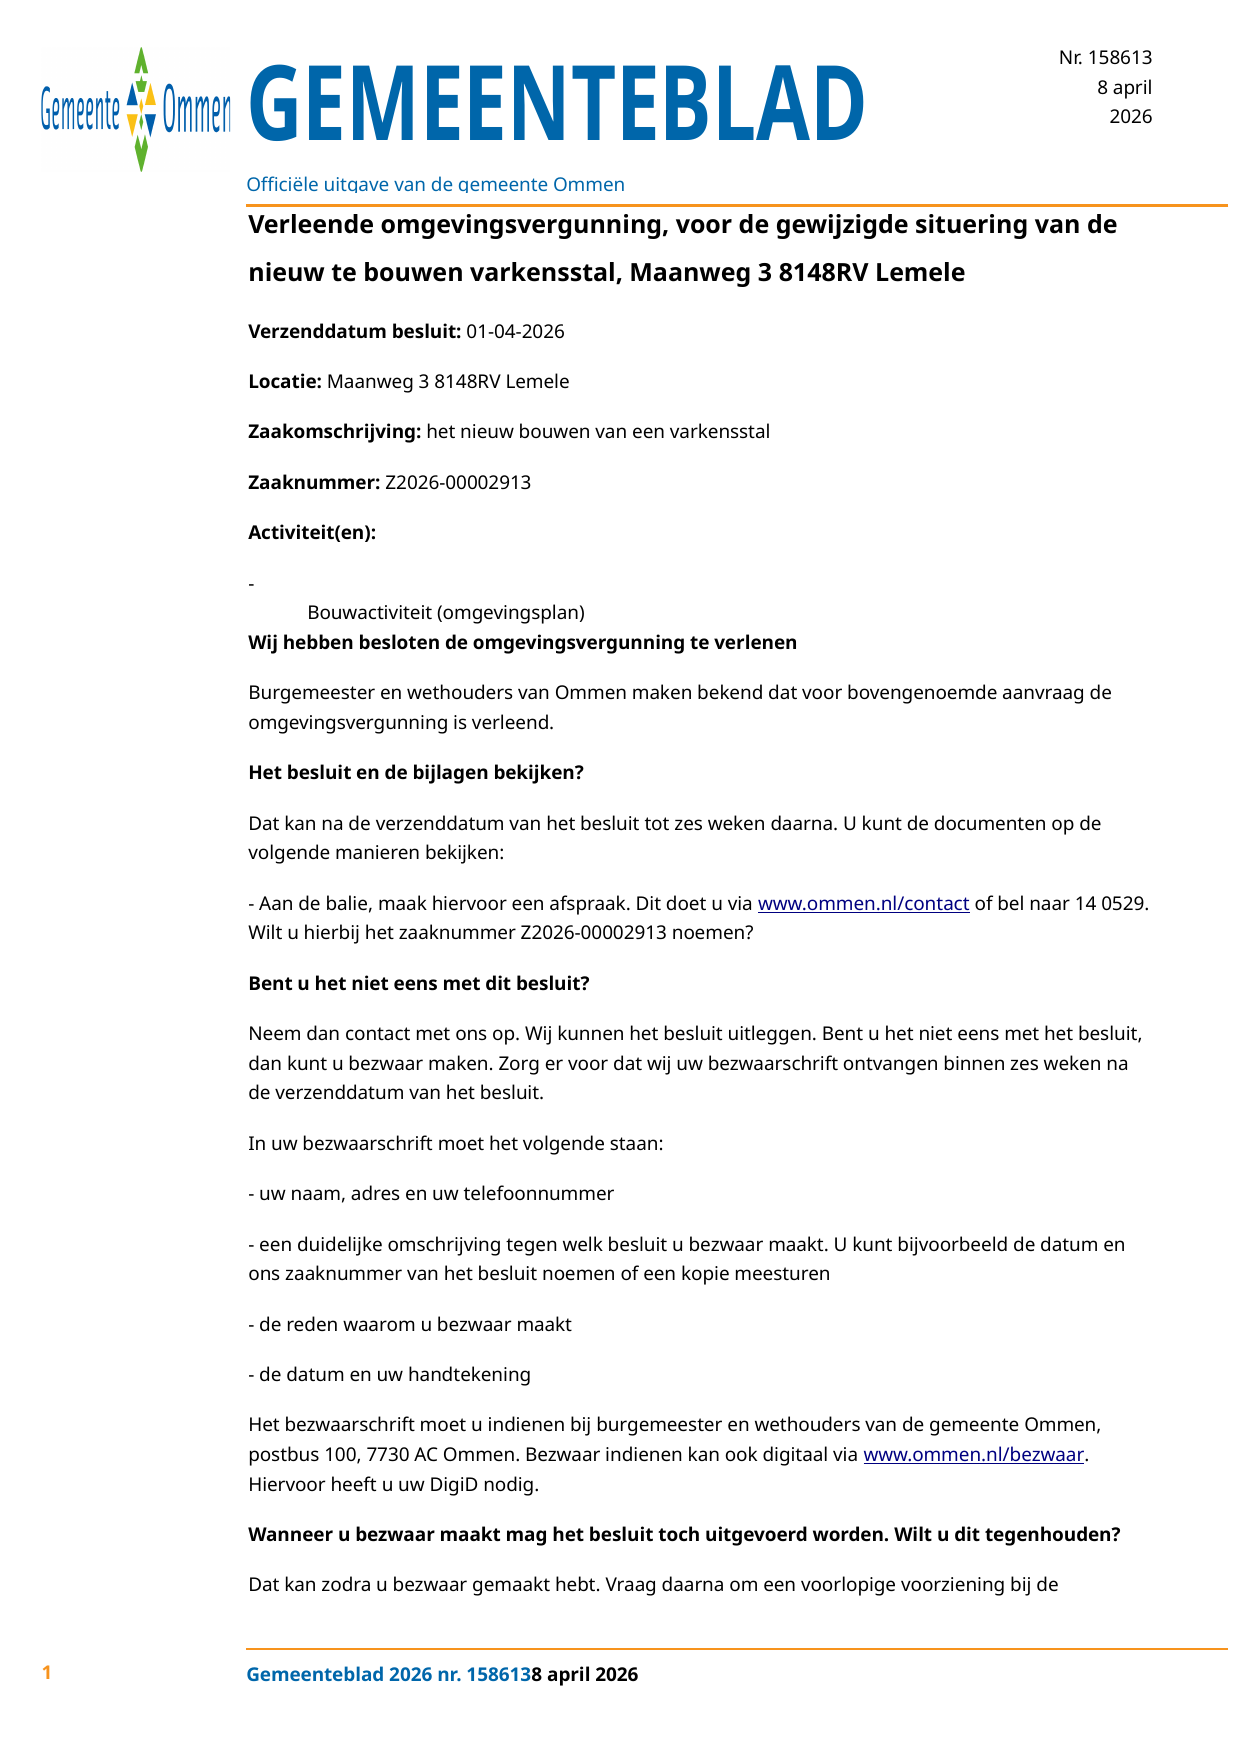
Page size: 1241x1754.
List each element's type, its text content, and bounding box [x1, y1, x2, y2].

text - Aan de balie, maak hiervoor een afspraak. Dit doet u via www.ommen.nl/contact of bel naar 14 0529. Wilt u hierbij het zaaknummer Z2026-00002913 noemen? [248, 890, 1152, 945]
text Zaaknummer: Z2026-00002913 [248, 469, 1152, 495]
list Bouwactiviteit (omgevingsplan) [248, 599, 1152, 625]
text Het bezwaarschrift moet u indienen bij burgemeester en wethouders van de gemeente Ommen, postbus 100, 7730 AC Ommen. Bezwaar indienen kan ook digitaal via www.ommen.nl/bezwaar. Hiervoor heeft u uw DigiD nodig. [248, 1412, 1152, 1497]
text Activiteit(en): [248, 519, 1152, 545]
text In uw bezwaarschrift moet het volgende staan: [248, 1130, 1152, 1156]
picture [41, 47, 231, 172]
text - de reden waarom u bezwaar maakt [248, 1311, 1152, 1337]
text - uw naam, adres en uw telefoonnummer [248, 1180, 1152, 1206]
text Het besluit en de bijlagen bekijken? [248, 759, 1152, 785]
text Wij hebben besloten de omgevingsvergunning te verlenen [248, 629, 1152, 655]
text - een duidelijke omschrijving tegen welk besluit u bezwaar maakt. U kunt bijvoorbeeld de datum en ons zaaknummer van het besluit noemen of een kopie meesturen [248, 1231, 1152, 1286]
text Dat kan zodra u bezwaar gemaakt hebt. Vraag daarna om een voorlopige voorziening bij de [248, 1572, 1152, 1597]
text Zaakomschrijving: het nieuw bouwen van een varkensstal [248, 419, 1152, 444]
text Verzenddatum besluit: 01-04-2026 [248, 318, 1152, 344]
text Wanneer u bezwaar maakt mag het besluit toch uitgevoerd worden. Wilt u dit tegenhouden? [248, 1521, 1152, 1547]
text Neem dan contact met ons op. Wij kunnen het besluit uitleggen. Bent u het niet eens met het besluit, dan kunt u bezwaar maken. Zorg er voor dat wij uw bezwaarschrift ontvangen binnen zes weken na de verzenddatum van het besluit. [248, 1020, 1152, 1105]
text - de datum en uw handtekening [248, 1361, 1152, 1387]
text Verleende omgevingsvergunning, voor de gewijzigde situering van de nieuw te bouwen varkensstal, Maanweg 3 8148RV Lemele [248, 207, 1152, 288]
text Bent u het niet eens met dit besluit? [248, 970, 1152, 996]
text Dat kan na de verzenddatum van het besluit tot zes weken daarna. U kunt de documenten op de volgende manieren bekijken: [248, 810, 1152, 865]
text Locatie: Maanweg 3 8148RV Lemele [248, 368, 1152, 394]
text Burgemeester en wethouders van Ommen maken bekend dat voor bovengenoemde aanvraag de omgevingsvergunning is verleend. [248, 679, 1152, 735]
